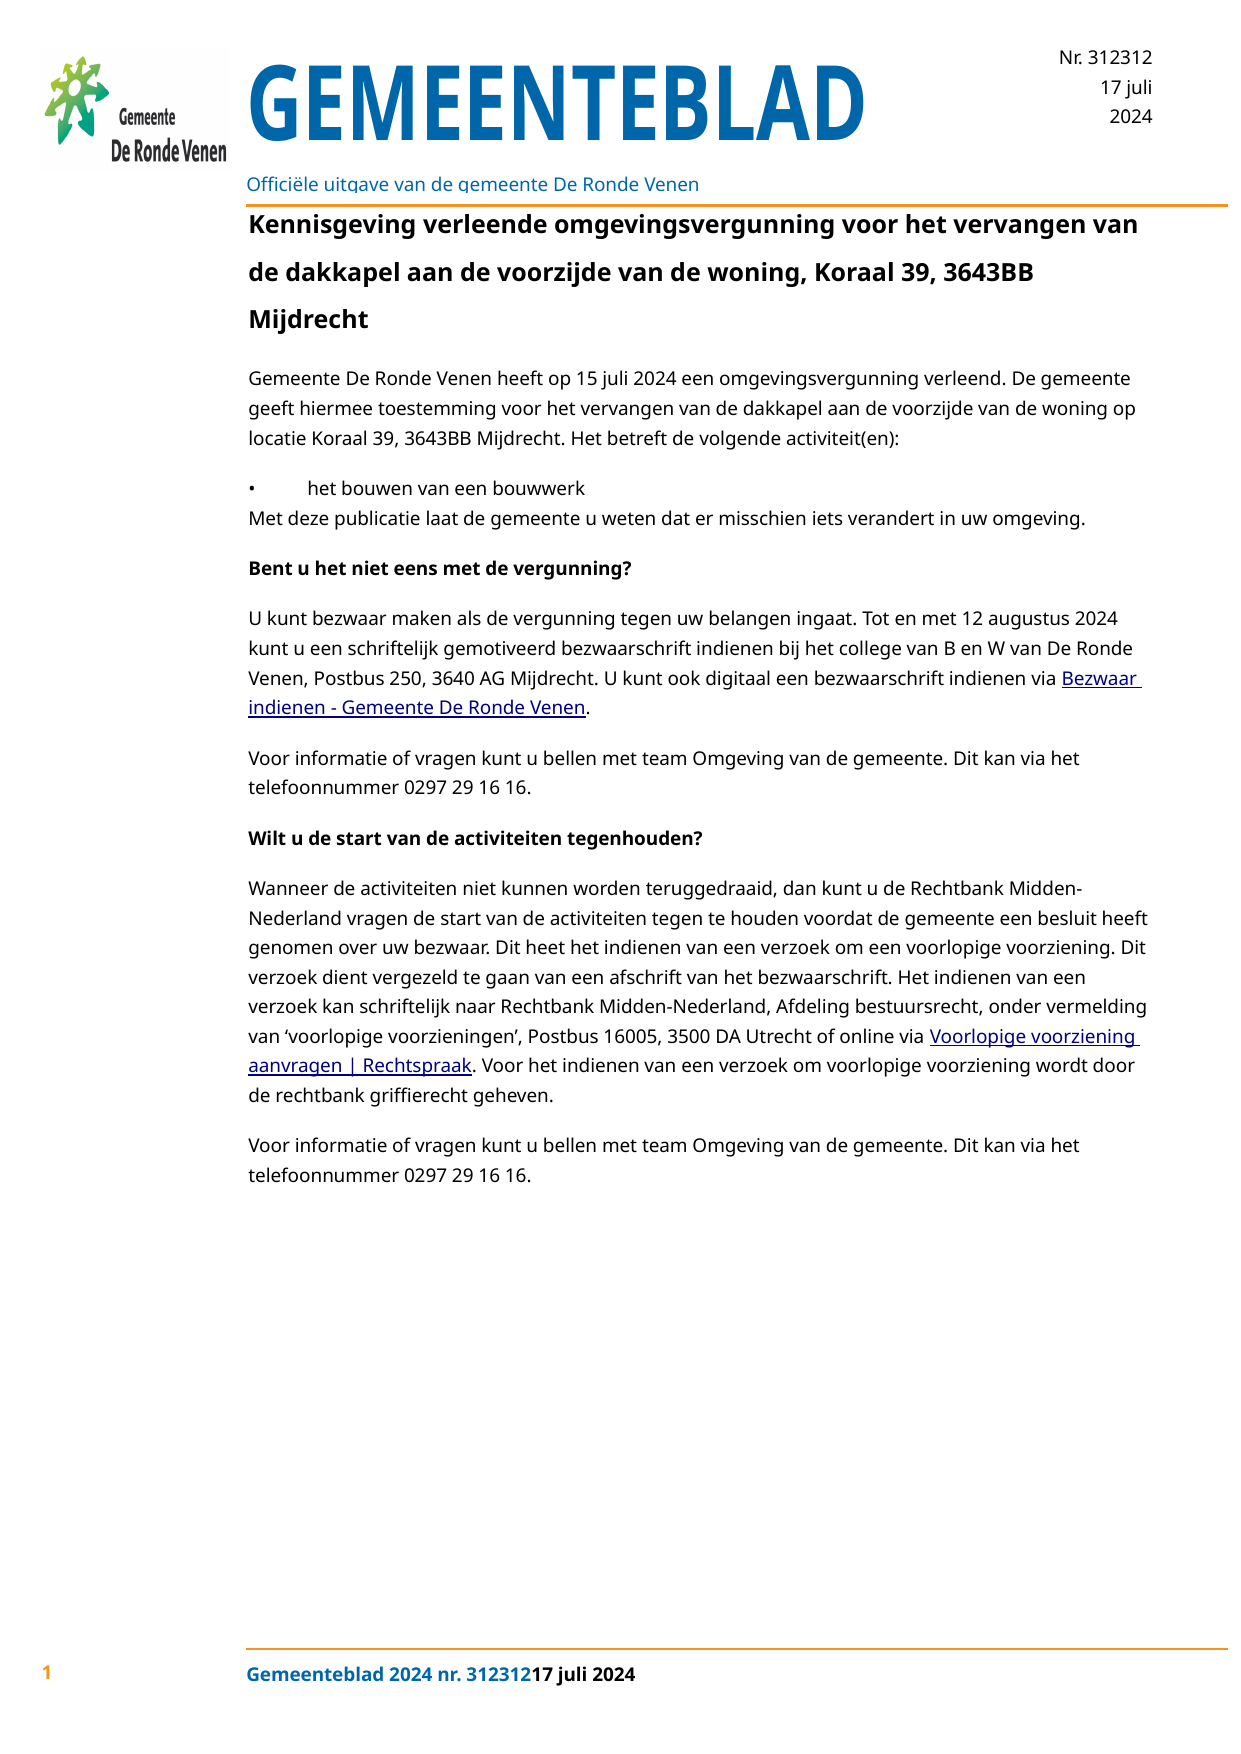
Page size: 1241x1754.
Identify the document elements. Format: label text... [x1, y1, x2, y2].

text Wilt u de start van de activiteiten tegenhouden? [248, 825, 1152, 850]
list het bouwen van een bouwwerk [248, 475, 1152, 501]
text Voor informatie of vragen kunt u bellen met team Omgeving van de gemeente. Dit kan via het telefoonnummer 0297 29 16 16. [248, 745, 1152, 800]
text U kunt bezwaar maken als de vergunning tegen uw belangen ingaat. Tot en met 12 augustus 2024 kunt u een schriftelijk gemotiveerd bezwaarschrift indienen bij het college van B en W van De Ronde Venen, Postbus 250, 3640 AG Mijdrecht. U kunt ook digitaal een bezwaarschrift indienen via Bezwaar indienen - Gemeente De Ronde Venen. [248, 606, 1152, 720]
text Voor informatie of vragen kunt u bellen met team Omgeving van de gemeente. Dit kan via het telefoonnummer 0297 29 16 16. [248, 1133, 1152, 1188]
text Wanneer de activiteiten niet kunnen worden teruggedraaid, dan kunt u de Rechtbank Midden-Nederland vragen de start van de activiteiten tegen te houden voordat de gemeente een besluit heeft genomen over uw bezwaar. Dit heet het indienen van een verzoek om een voorlopige voorziening. Dit verzoek dient vergezeld te gaan van een afschrift van het bezwaarschrift. Het indienen van een verzoek kan schriftelijk naar Rechtbank Midden-Nederland, Afdeling bestuursrecht, onder vermelding van ‘voorlopige voorzieningen’, Postbus 16005, 3500 DA Utrecht of online via Voorlopige voorziening aanvragen | Rechtspraak. Voor het indienen van een verzoek om voorlopige voorziening wordt door de rechtbank griffierecht geheven. [248, 875, 1152, 1108]
picture [41, 47, 231, 172]
text Kennisgeving verleende omgevingsvergunning voor het vervangen van de dakkapel aan de voorzijde van de woning, Koraal 39, 3643BB Mijdrecht [248, 207, 1152, 336]
text Met deze publicatie laat de gemeente u weten dat er misschien iets verandert in uw omgeving. [248, 505, 1152, 530]
text Bent u het niet eens met de vergunning? [248, 555, 1152, 581]
text Gemeente De Ronde Venen heeft op 15 juli 2024 een omgevingsvergunning verleend. De gemeente geeft hiermee toestemming voor het vervangen van de dakkapel aan de voorzijde van de woning op locatie Koraal 39, 3643BB Mijdrecht. Het betreft de volgende activiteit(en): [248, 366, 1152, 450]
